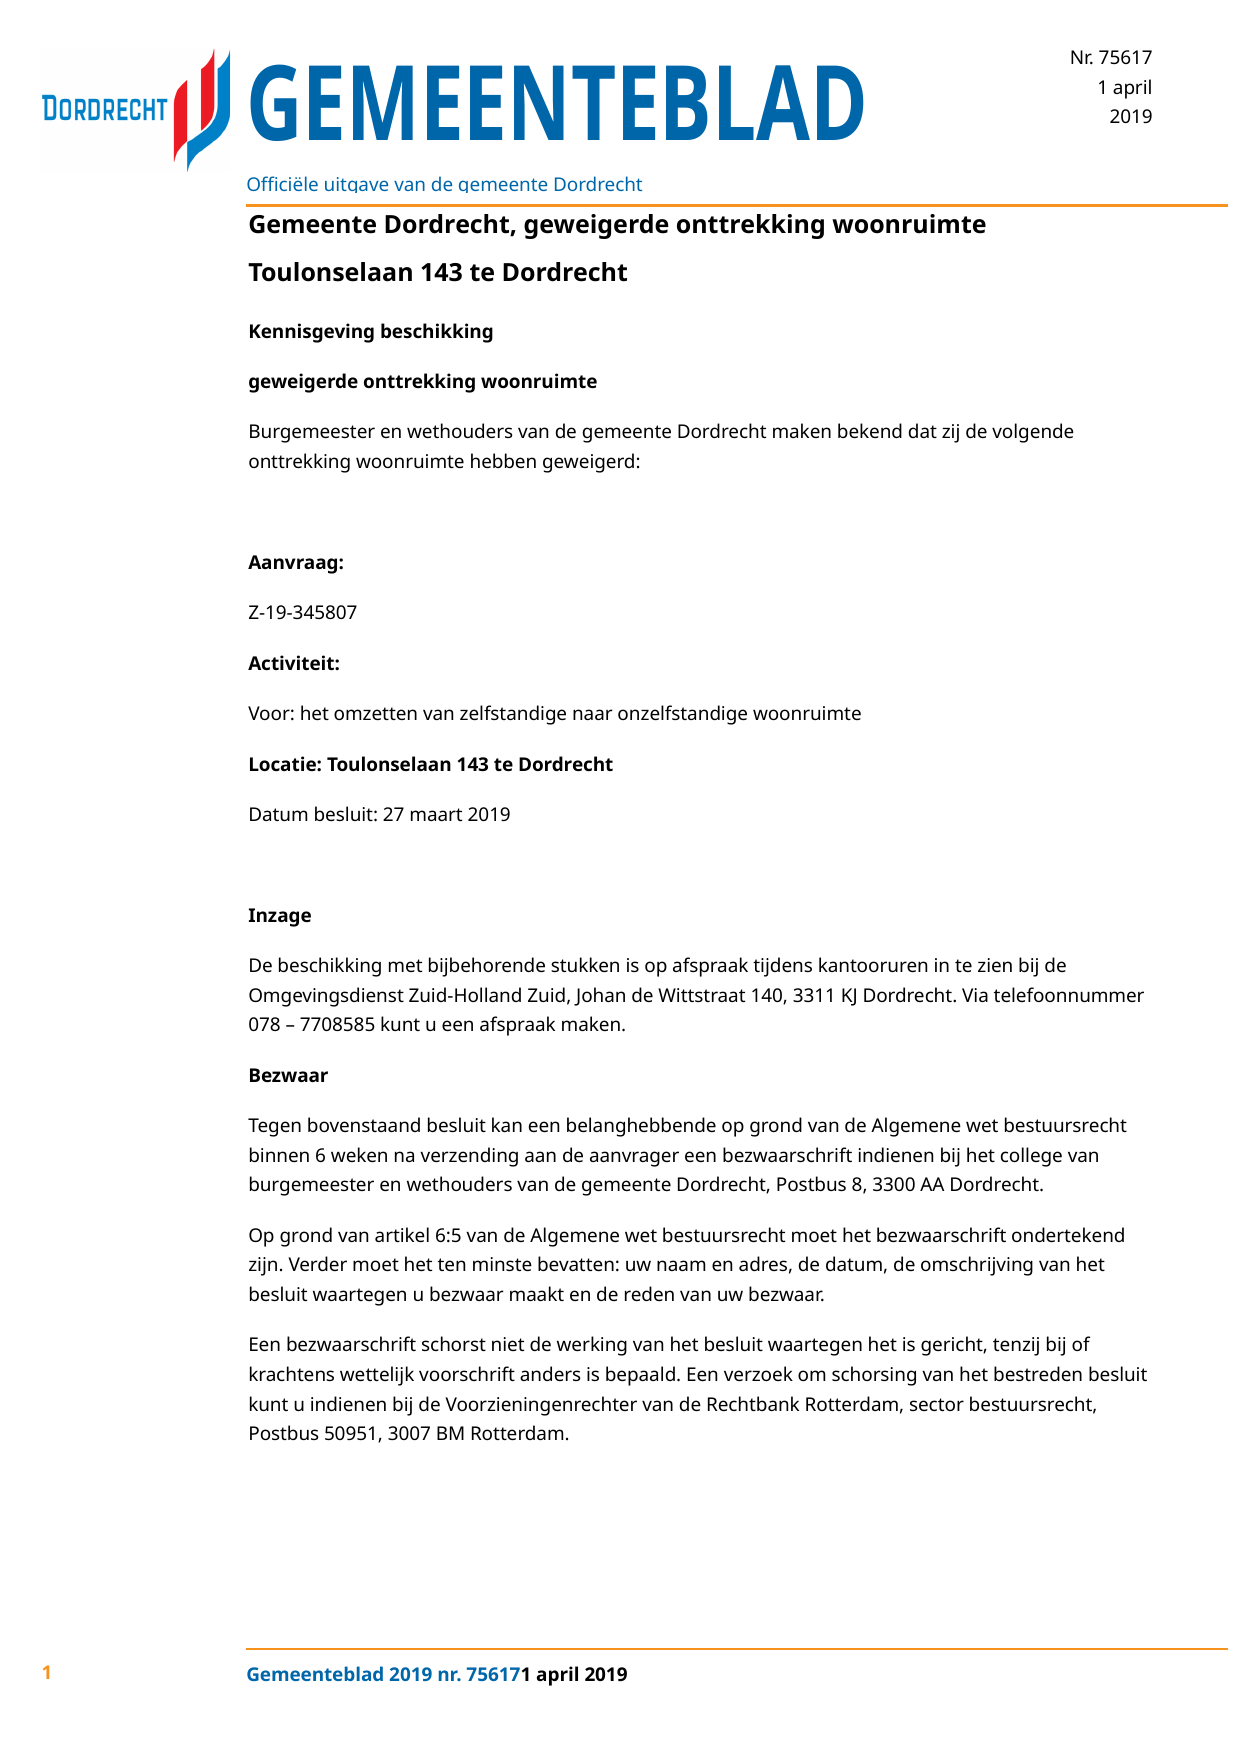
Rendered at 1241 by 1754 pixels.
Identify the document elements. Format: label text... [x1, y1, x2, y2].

text Gemeente Dordrecht, geweigerde onttrekking woonruimte Toulonselaan 143 te Dordrecht [248, 207, 1152, 288]
text Een bezwaarschrift schorst niet de werking van het besluit waartegen het is gericht, tenzij bij of krachtens wettelijk voorschrift anders is bepaald. Een verzoek om schorsing van het bestreden besluit kunt u indienen bij de Voorzieningenrechter van de Rechtbank Rotterdam, sector bestuursrecht, Postbus 50951, 3007 BM Rotterdam. [248, 1332, 1152, 1446]
text Datum besluit: 27 maart 2019 [248, 801, 1152, 827]
text De beschikking met bijbehorende stukken is op afspraak tijdens kantooruren in te zien bij de Omgevingsdienst Zuid-Holland Zuid, Johan de Wittstraat 140, 3311 KJ Dordrecht. Via telefoonnummer 078 – 7708585 kunt u een afspraak maken. [248, 952, 1152, 1037]
text Activiteit: [248, 650, 1152, 676]
text Bezwaar [248, 1062, 1152, 1088]
text Locatie: Toulonselaan 143 te Dordrecht [248, 751, 1152, 777]
text geweigerde onttrekking woonruimte [248, 368, 1152, 394]
picture [41, 47, 231, 172]
text Aanvraag: [248, 549, 1152, 575]
text Kennisgeving beschikking [248, 318, 1152, 344]
text Tegen bovenstaand besluit kan een belanghebbende op grond van de Algemene wet bestuursrecht binnen 6 weken na verzending aan de aanvrager een bezwaarschrift indienen bij het college van burgemeester en wethouders van de gemeente Dordrecht, Postbus 8, 3300 AA Dordrecht. [248, 1112, 1152, 1197]
text Inzage [248, 902, 1152, 928]
text Op grond van artikel 6:5 van de Algemene wet bestuursrecht moet het bezwaarschrift ondertekend zijn. Verder moet het ten minste bevatten: uw naam en adres, de datum, de omschrijving van het besluit waartegen u bezwaar maakt en de reden van uw bezwaar. [248, 1222, 1152, 1307]
text Z-19-345807 [248, 599, 1152, 625]
text Burgemeester en wethouders van de gemeente Dordrecht maken bekend dat zij de volgende onttrekking woonruimte hebben geweigerd: [248, 419, 1152, 474]
text Voor: het omzetten van zelfstandige naar onzelfstandige woonruimte [248, 700, 1152, 726]
